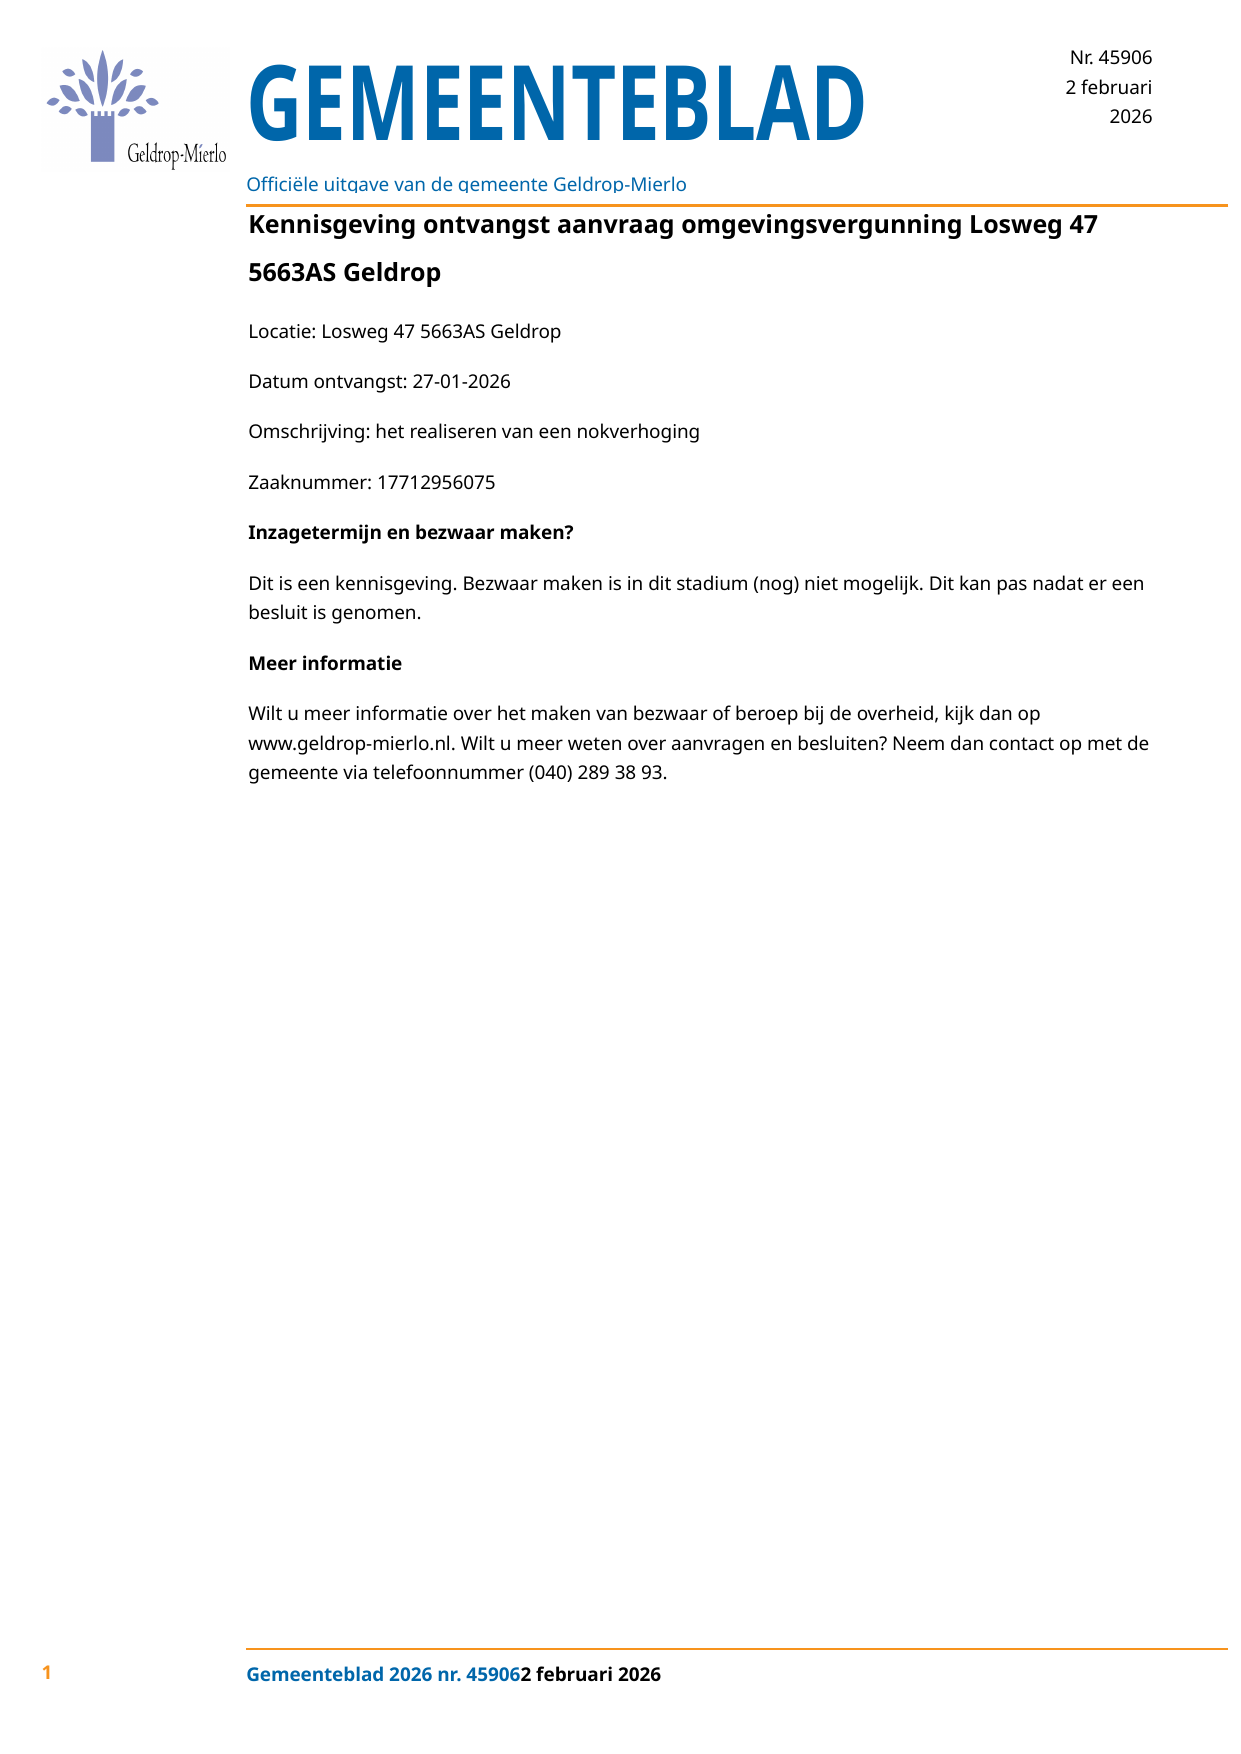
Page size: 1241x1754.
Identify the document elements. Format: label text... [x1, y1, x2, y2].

text Wilt u meer informatie over het maken van bezwaar of beroep bij de overheid, kijk dan op www.geldrop-mierlo.nl. Wilt u meer weten over aanvragen en besluiten? Neem dan contact op met de gemeente via telefoonnummer (040) 289 38 93. [248, 700, 1152, 785]
text Inzagetermijn en bezwaar maken? [248, 519, 1152, 545]
text Zaaknummer: 17712956075 [248, 469, 1152, 495]
text Omschrijving: het realiseren van een nokverhoging [248, 419, 1152, 444]
text Kennisgeving ontvangst aanvraag omgevingsvergunning Losweg 47 5663AS Geldrop [248, 207, 1152, 288]
text Datum ontvangst: 27-01-2026 [248, 368, 1152, 394]
picture [41, 47, 231, 172]
text Locatie: Losweg 47 5663AS Geldrop [248, 318, 1152, 344]
text Dit is een kennisgeving. Bezwaar maken is in dit stadium (nog) niet mogelijk. Dit kan pas nadat er een besluit is genomen. [248, 570, 1152, 625]
text Meer informatie [248, 650, 1152, 676]
